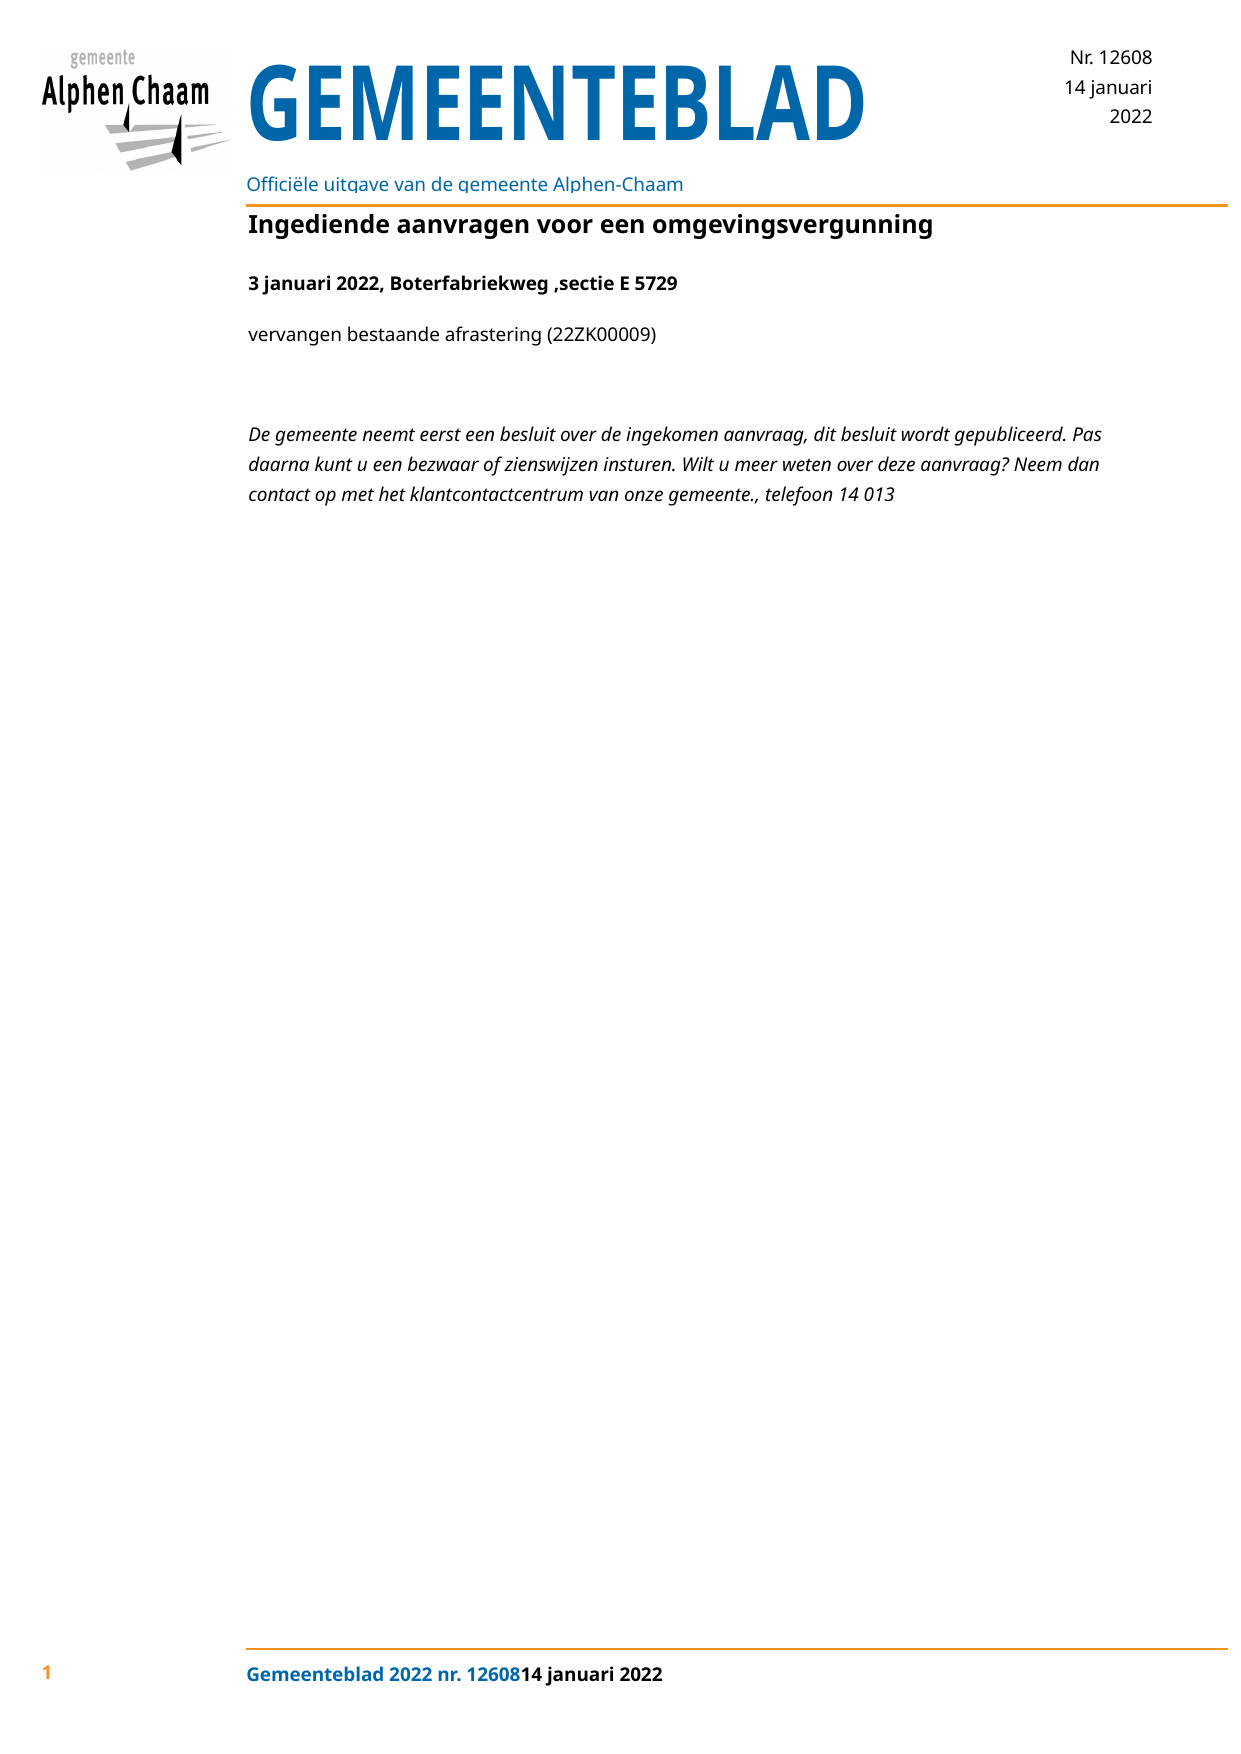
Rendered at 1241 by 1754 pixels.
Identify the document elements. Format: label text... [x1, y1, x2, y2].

text Ingediende aanvragen voor een omgevingsvergunning [248, 207, 1152, 241]
text 3 januari 2022, Boterfabriekweg ,sectie E 5729 [248, 270, 1152, 296]
picture [41, 47, 231, 172]
text De gemeente neemt eerst een besluit over de ingekomen aanvraag, dit besluit wordt gepubliceerd. Pas daarna kunt u een bezwaar of zienswijzen insturen. Wilt u meer weten over deze aanvraag? Neem dan contact op met het klantcontactcentrum van onze gemeente., telefoon 14 013 [248, 422, 1152, 506]
text vervangen bestaande afrastering (22ZK00009) [248, 321, 1152, 346]
